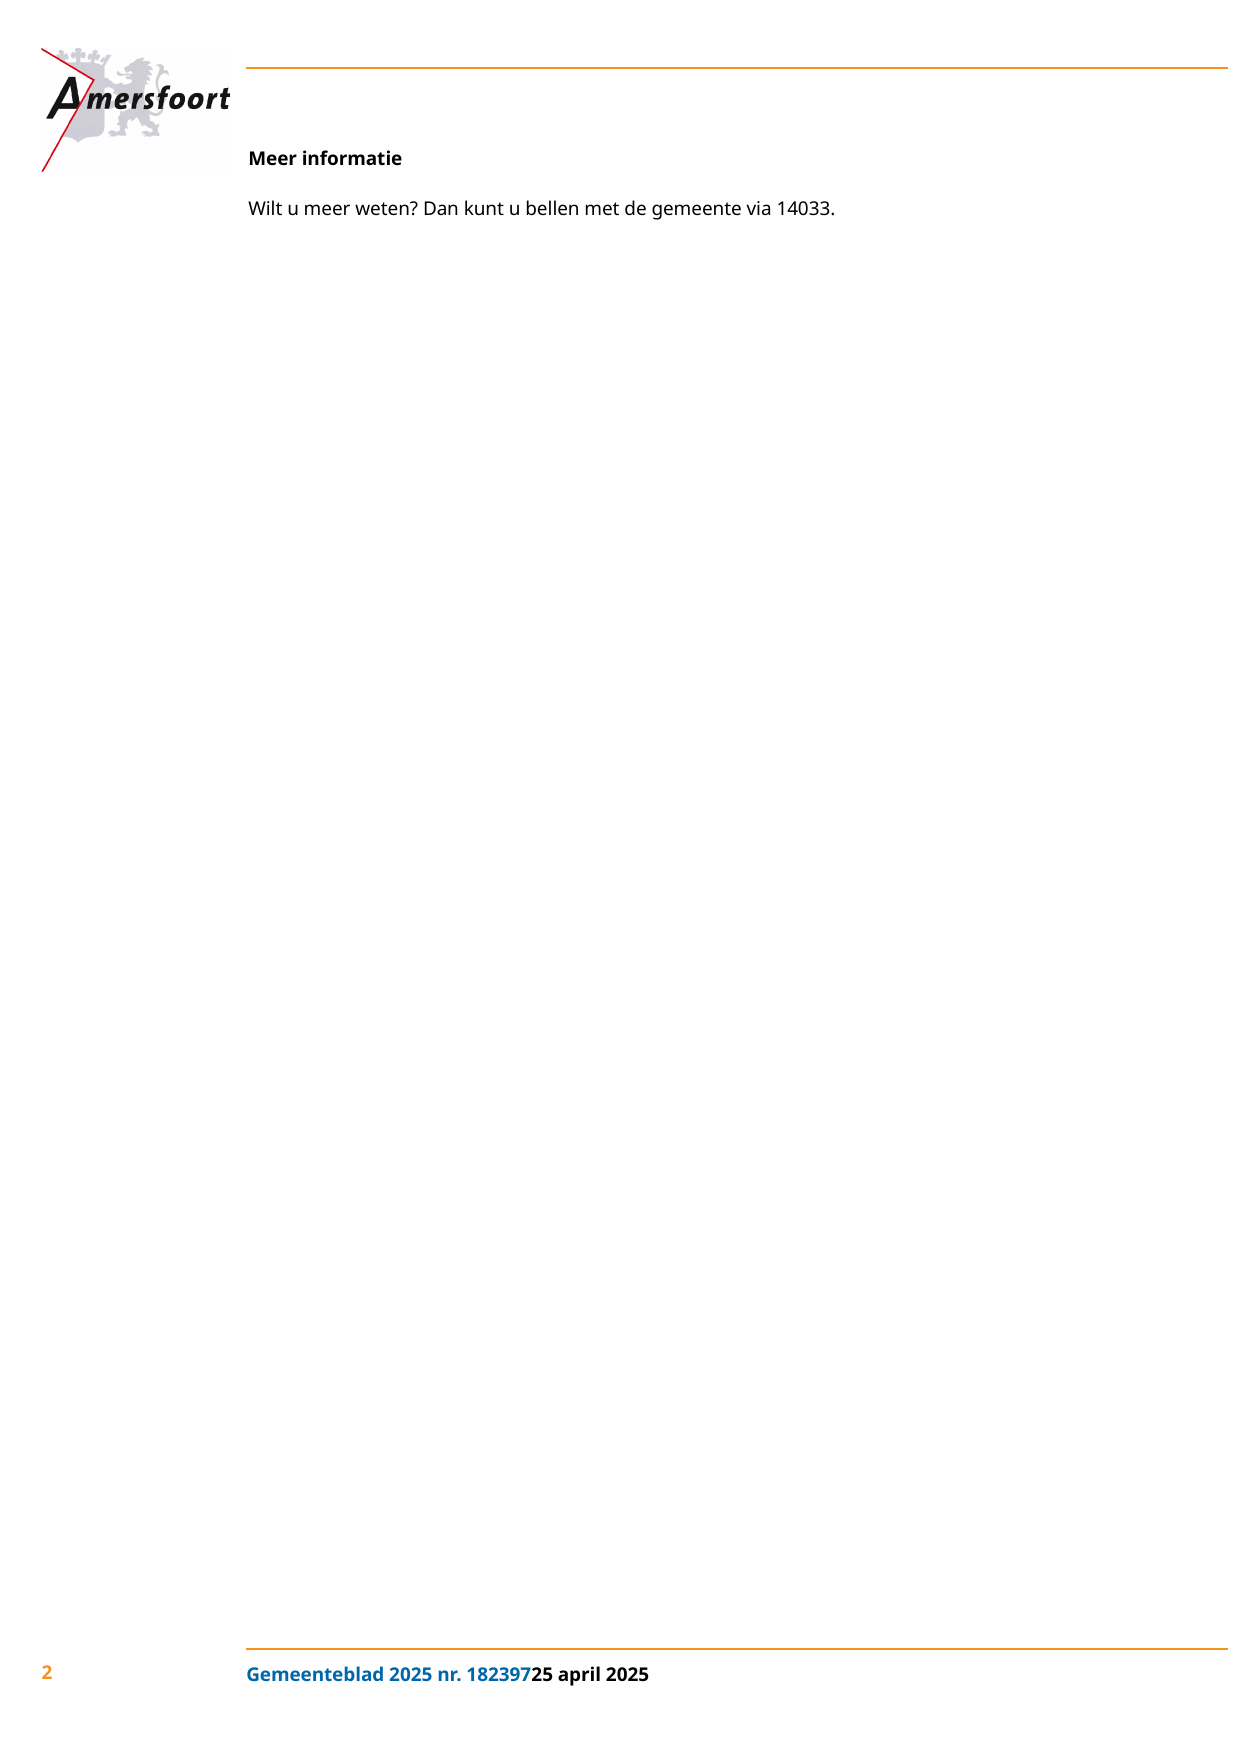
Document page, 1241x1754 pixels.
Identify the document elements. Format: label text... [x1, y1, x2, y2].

picture [41, 47, 231, 172]
text Meer informatie [248, 145, 1152, 171]
text Wilt u meer weten? Dan kunt u bellen met de gemeente via 14033. [248, 196, 1152, 221]
